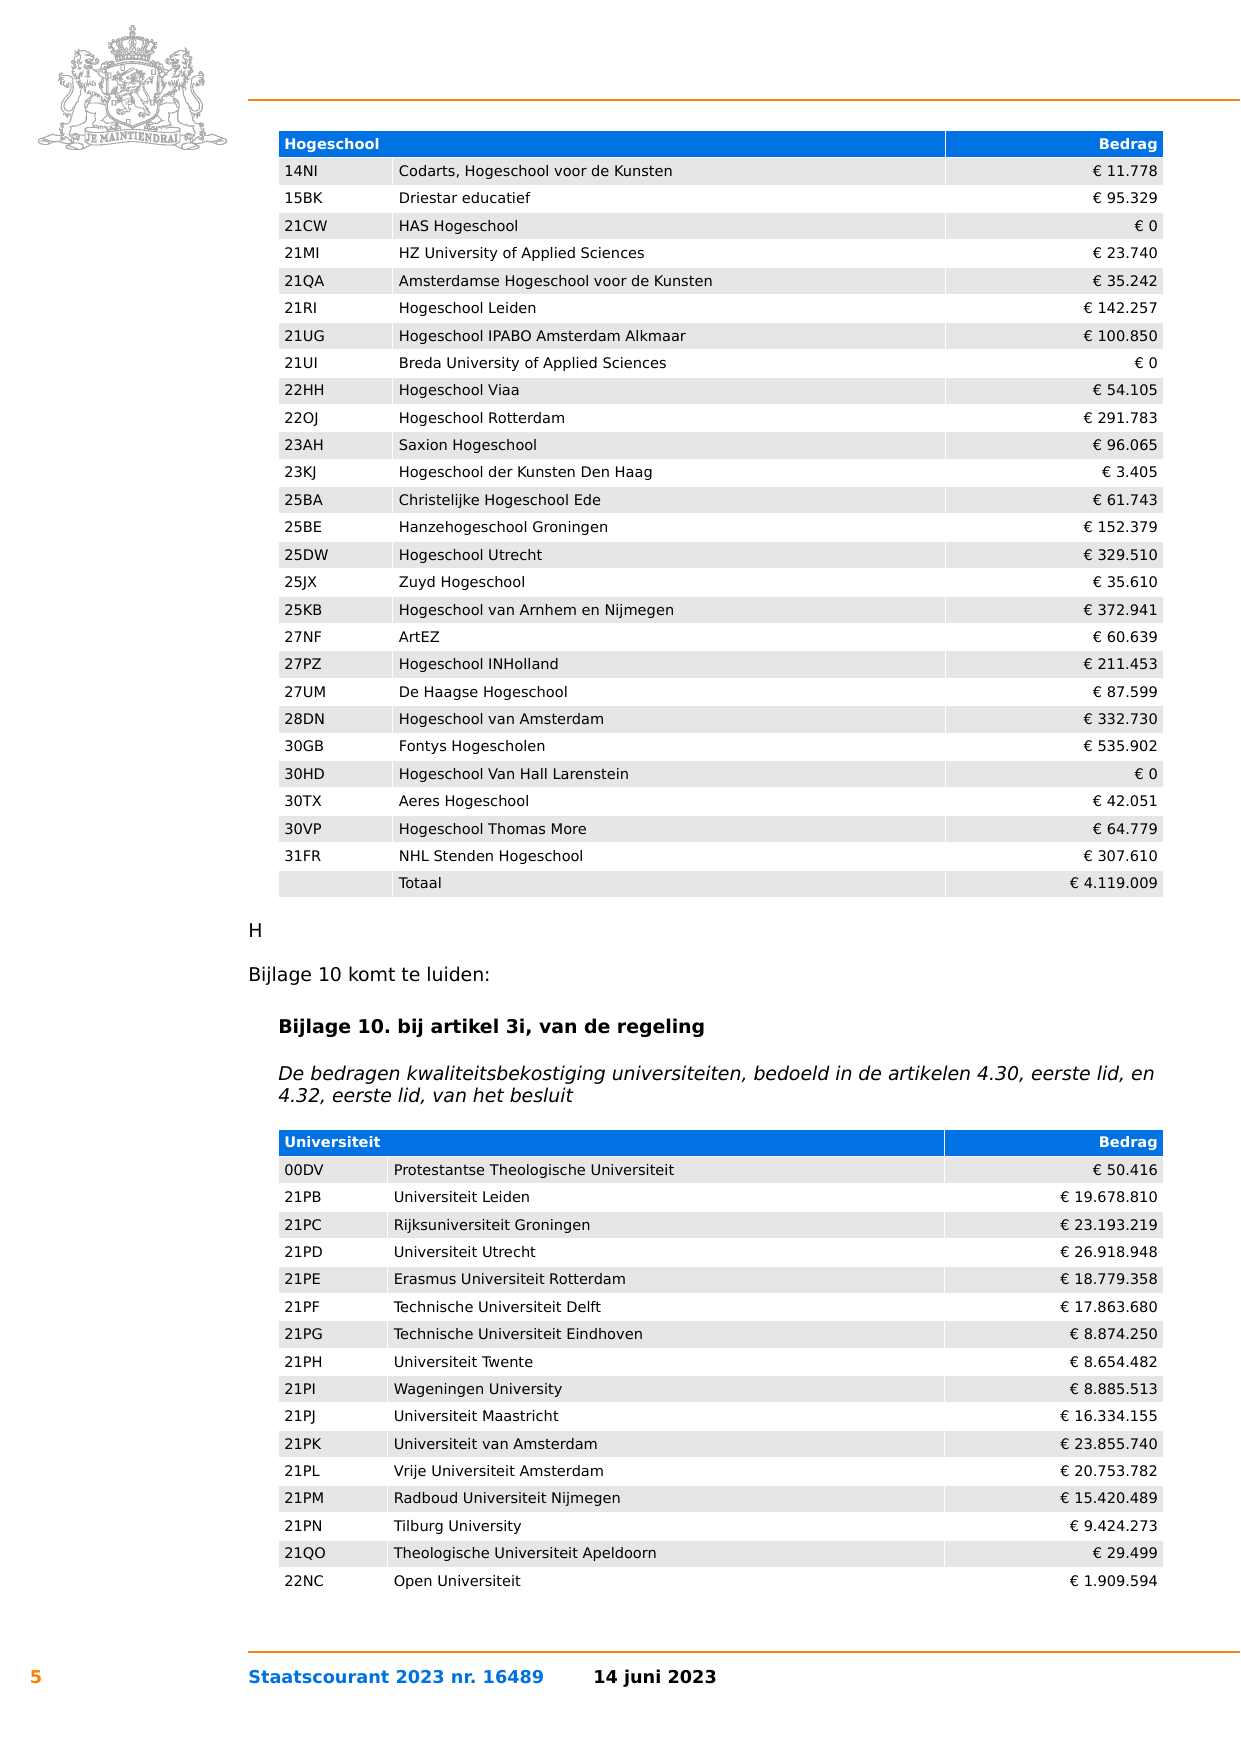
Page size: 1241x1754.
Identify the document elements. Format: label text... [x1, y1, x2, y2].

table_cell Hogeschool Leiden [393, 295, 945, 322]
table_cell 28DN [279, 706, 392, 733]
table_cell Hanzehogeschool Groningen [393, 515, 945, 541]
table_cell Hogeschool Utrecht [393, 542, 945, 568]
table_cell De Haagse Hogeschool [393, 679, 945, 705]
table_cell Vrije Universiteit Amsterdam [388, 1458, 944, 1485]
table_cell Hogeschool IPABO Amsterdam Alkmaar [393, 323, 945, 349]
table_cell [279, 871, 392, 897]
table_cell HAS Hogeschool [393, 213, 945, 239]
table_cell € 23.740 [946, 241, 1163, 267]
table_cell 21PF [279, 1294, 387, 1320]
table_cell € 18.779.358 [945, 1267, 1163, 1293]
table_cell € 8.654.482 [945, 1349, 1163, 1375]
table_cell ArtEZ [393, 624, 945, 650]
table_cell Universiteit Maastricht [388, 1404, 944, 1430]
table_cell € 291.783 [946, 405, 1163, 431]
table_cell € 15.420.489 [945, 1486, 1163, 1512]
table_cell Codarts, Hogeschool voor de Kunsten [393, 158, 945, 185]
table_cell € 332.730 [946, 706, 1163, 733]
table_cell € 9.424.273 [945, 1513, 1163, 1539]
table_cell 21PG [279, 1321, 387, 1348]
table_cell 21UI [279, 350, 392, 376]
table_cell Rijksuniversiteit Groningen [388, 1212, 944, 1238]
table_cell € 60.639 [946, 624, 1163, 650]
table_cell Aeres Hogeschool [393, 789, 945, 815]
table_cell € 142.257 [946, 295, 1163, 322]
table_header Hogeschool [279, 131, 945, 157]
table_cell 15BK [279, 186, 392, 212]
table_cell € 64.779 [946, 816, 1163, 842]
table_cell 21PK [279, 1431, 387, 1457]
table_cell 22OJ [279, 405, 392, 431]
table_cell 30VP [279, 816, 392, 842]
table_cell 21PE [279, 1267, 387, 1293]
table_cell € 535.902 [946, 734, 1163, 760]
table_cell 22HH [279, 378, 392, 404]
text Bijlage 10 komt te luiden: [248, 964, 1163, 986]
table_cell Technische Universiteit Eindhoven [388, 1321, 944, 1348]
table_cell Hogeschool Rotterdam [393, 405, 945, 431]
table_cell Driestar educatief [393, 186, 945, 212]
table_cell Amsterdamse Hogeschool voor de Kunsten [393, 268, 945, 294]
table_cell Zuyd Hogeschool [393, 569, 945, 596]
table_cell € 35.242 [946, 268, 1163, 294]
table_cell € 61.743 [946, 487, 1163, 513]
table_cell € 42.051 [946, 789, 1163, 815]
table_cell € 329.510 [946, 542, 1163, 568]
table_cell 27UM [279, 679, 392, 705]
table_cell Technische Universiteit Delft [388, 1294, 944, 1320]
table_cell € 95.329 [946, 186, 1163, 212]
table_header Universiteit [279, 1130, 944, 1156]
table_cell € 16.334.155 [945, 1404, 1163, 1430]
table_cell Saxion Hogeschool [393, 432, 945, 459]
table_cell 27PZ [279, 651, 392, 678]
table_cell € 35.610 [946, 569, 1163, 596]
table_cell Hogeschool Van Hall Larenstein [393, 761, 945, 787]
table_cell 21CW [279, 213, 392, 239]
table_cell € 100.850 [946, 323, 1163, 349]
table_cell € 0 [946, 761, 1163, 787]
table_cell € 19.678.810 [945, 1184, 1163, 1211]
picture [38, 25, 227, 150]
table_cell € 3.405 [946, 460, 1163, 486]
table_cell 21PD [279, 1239, 387, 1266]
table_cell Radboud Universiteit Nijmegen [388, 1486, 944, 1512]
table_cell 21PC [279, 1212, 387, 1238]
table_cell 30TX [279, 789, 392, 815]
table_cell € 50.416 [945, 1157, 1163, 1183]
table_cell € 152.379 [946, 515, 1163, 541]
table_cell Breda University of Applied Sciences [393, 350, 945, 376]
table_cell 25DW [279, 542, 392, 568]
table_cell Hogeschool der Kunsten Den Haag [393, 460, 945, 486]
table_cell Theologische Universiteit Apeldoorn [388, 1541, 944, 1567]
table_cell Erasmus Universiteit Rotterdam [388, 1267, 944, 1293]
table_cell € 372.941 [946, 597, 1163, 623]
table_cell 21MI [279, 241, 392, 267]
table_cell 25KB [279, 597, 392, 623]
table_cell € 8.885.513 [945, 1376, 1163, 1402]
table_cell € 8.874.250 [945, 1321, 1163, 1348]
table_cell Hogeschool van Amsterdam [393, 706, 945, 733]
table_cell Wageningen University [388, 1376, 944, 1402]
table_cell € 17.863.680 [945, 1294, 1163, 1320]
table_cell € 211.453 [946, 651, 1163, 678]
table_cell 21PM [279, 1486, 387, 1512]
table_cell € 96.065 [946, 432, 1163, 459]
table_cell HZ University of Applied Sciences [393, 241, 945, 267]
table_cell 21QO [279, 1541, 387, 1567]
table_cell € 1.909.594 [945, 1568, 1163, 1594]
table_cell 21PJ [279, 1404, 387, 1430]
table_cell € 23.855.740 [945, 1431, 1163, 1457]
subtitle De bedragen kwaliteitsbekostiging universiteiten, bedoeld in de artikelen 4.30, eerste lid, en 4.32, eerste lid, van het besluit [278, 1063, 1163, 1107]
table_cell € 23.193.219 [945, 1212, 1163, 1238]
table_cell 25JX [279, 569, 392, 596]
table_cell 21QA [279, 268, 392, 294]
table_cell 31FR [279, 843, 392, 869]
table_cell Protestantse Theologische Universiteit [388, 1157, 944, 1183]
table_cell 00DV [279, 1157, 387, 1183]
table_cell Fontys Hogescholen [393, 734, 945, 760]
table_cell Universiteit Twente [388, 1349, 944, 1375]
table_cell Universiteit van Amsterdam [388, 1431, 944, 1457]
table_cell 25BE [279, 515, 392, 541]
table_cell € 26.918.948 [945, 1239, 1163, 1266]
table_cell Totaal [393, 871, 945, 897]
table_cell Christelijke Hogeschool Ede [393, 487, 945, 513]
table_cell Open Universiteit [388, 1568, 944, 1594]
table_cell Hogeschool van Arnhem en Nijmegen [393, 597, 945, 623]
table_header Bedrag [945, 1130, 1163, 1156]
table_cell 23KJ [279, 460, 392, 486]
table_cell 25BA [279, 487, 392, 513]
table_cell 21PL [279, 1458, 387, 1485]
table_cell € 29.499 [945, 1541, 1163, 1567]
subtitle Bijlage 10. bij artikel 3i, van de regeling [278, 1016, 1163, 1038]
table_cell € 87.599 [946, 679, 1163, 705]
text H [248, 920, 1163, 942]
table_cell € 11.778 [946, 158, 1163, 185]
table_cell € 307.610 [946, 843, 1163, 869]
table_cell 21RI [279, 295, 392, 322]
table_cell 14NI [279, 158, 392, 185]
table_cell Universiteit Utrecht [388, 1239, 944, 1266]
table_cell Hogeschool INHolland [393, 651, 945, 678]
table_cell 30HD [279, 761, 392, 787]
table_cell 27NF [279, 624, 392, 650]
table_header Bedrag [946, 131, 1163, 157]
table_cell € 0 [946, 213, 1163, 239]
table_cell 21PN [279, 1513, 387, 1539]
table_cell € 20.753.782 [945, 1458, 1163, 1485]
table_cell Universiteit Leiden [388, 1184, 944, 1211]
table_cell € 54.105 [946, 378, 1163, 404]
table_cell NHL Stenden Hogeschool [393, 843, 945, 869]
table_cell € 4.119.009 [946, 871, 1163, 897]
table_cell Tilburg University [388, 1513, 944, 1539]
table_cell 23AH [279, 432, 392, 459]
table_cell 21PH [279, 1349, 387, 1375]
table_cell Hogeschool Thomas More [393, 816, 945, 842]
table_cell 21PB [279, 1184, 387, 1211]
table_cell 21PI [279, 1376, 387, 1402]
table_cell 21UG [279, 323, 392, 349]
table_cell 22NC [279, 1568, 387, 1594]
table_cell 30GB [279, 734, 392, 760]
table_cell Hogeschool Viaa [393, 378, 945, 404]
table_cell € 0 [946, 350, 1163, 376]
